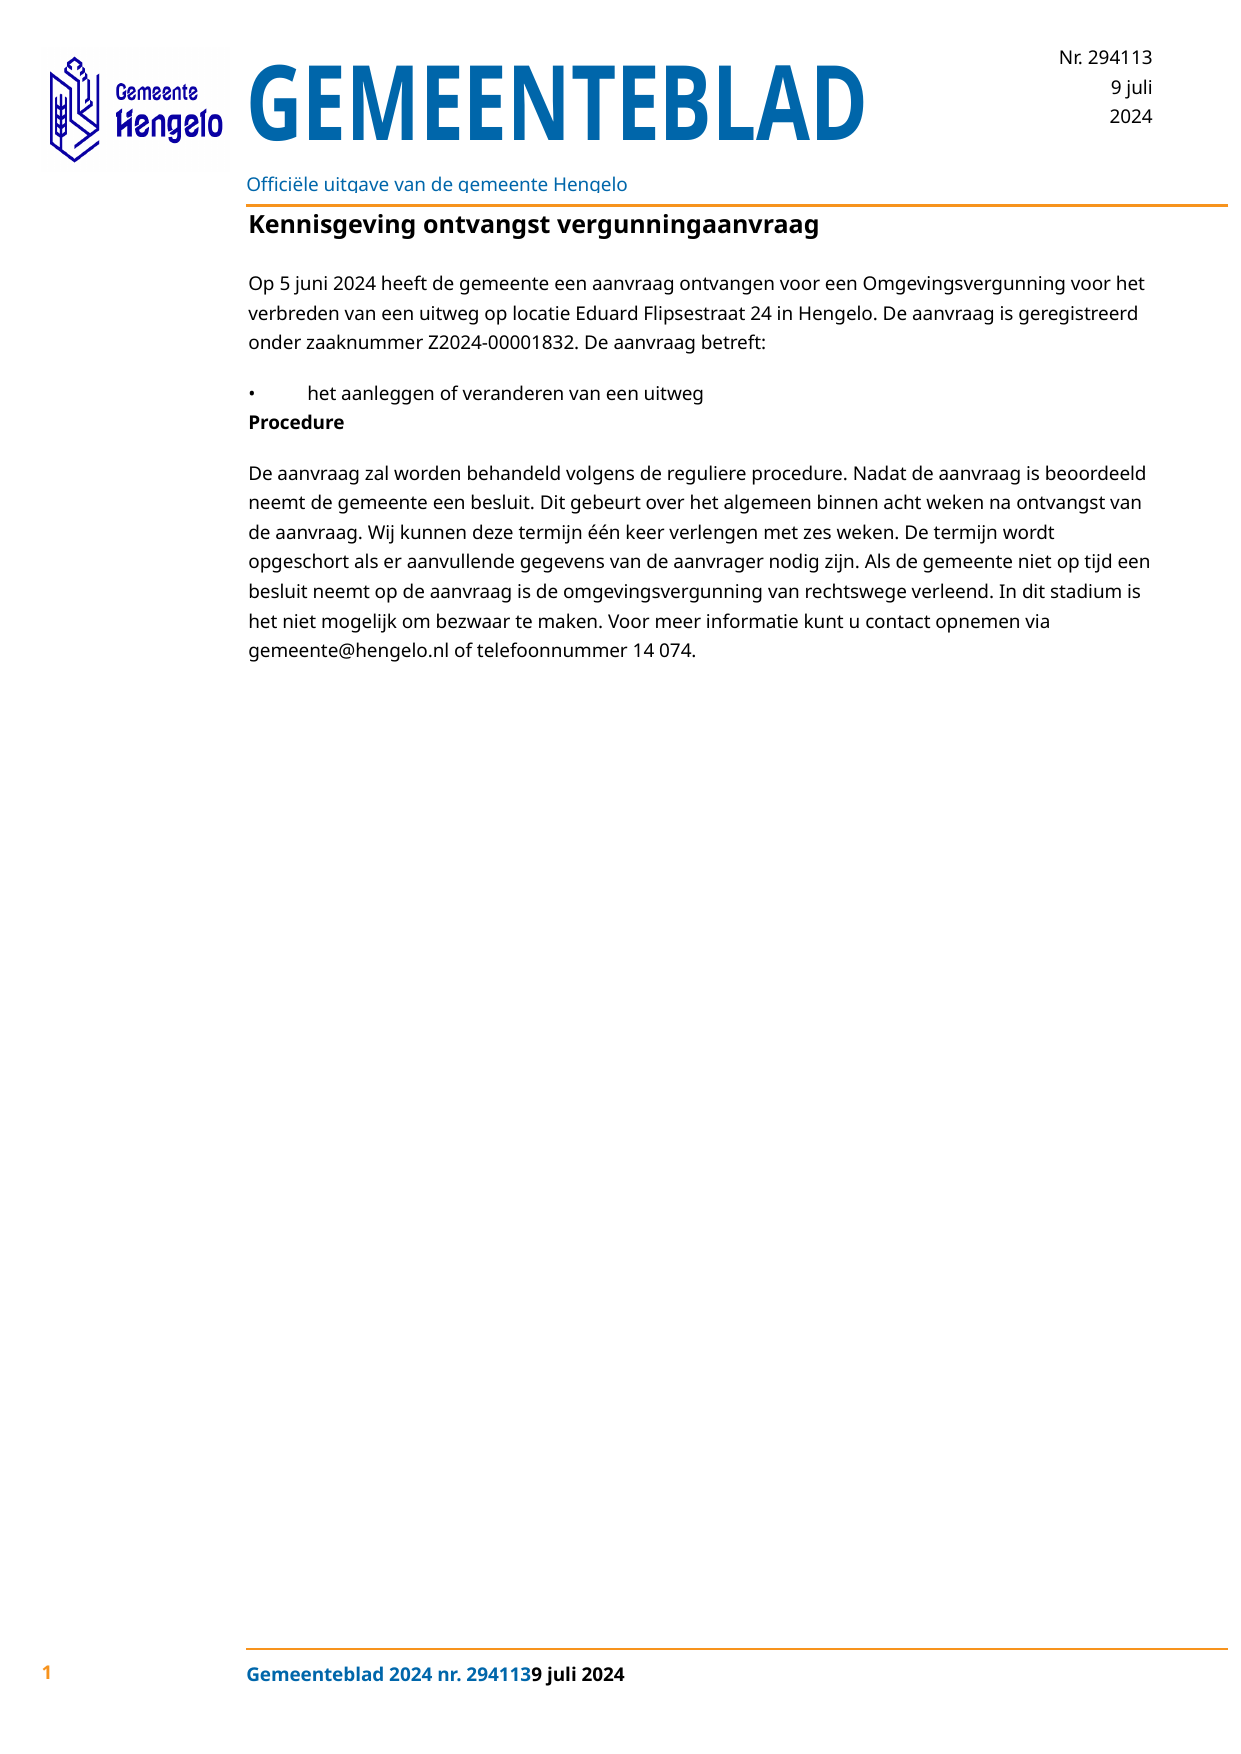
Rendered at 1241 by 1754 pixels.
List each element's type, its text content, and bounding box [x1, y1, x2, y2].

text De aanvraag zal worden behandeld volgens de reguliere procedure. Nadat de aanvraag is beoordeeld neemt de gemeente een besluit. Dit gebeurt over het algemeen binnen acht weken na ontvangst van de aanvraag. Wij kunnen deze termijn één keer verlengen met zes weken. De termijn wordt opgeschort als er aanvullende gegevens van de aanvrager nodig zijn. Als de gemeente niet op tijd een besluit neemt op de aanvraag is de omgevingsvergunning van rechtswege verleend. In dit stadium is het niet mogelijk om bezwaar te maken. Voor meer informatie kunt u contact opnemen via gemeente@hengelo.nl of telefoonnummer 14 074. [248, 460, 1152, 663]
text Op 5 juni 2024 heeft de gemeente een aanvraag ontvangen voor een Omgevingsvergunning voor het verbreden van een uitweg op locatie Eduard Flipsestraat 24 in Hengelo. De aanvraag is geregistreerd onder zaaknummer Z2024-00001832. De aanvraag betreft: [248, 270, 1152, 355]
text Procedure [248, 409, 1152, 435]
text Kennisgeving ontvangst vergunningaanvraag [248, 207, 1152, 241]
picture [41, 47, 231, 172]
list het aanleggen of veranderen van een uitweg [248, 380, 1152, 406]
